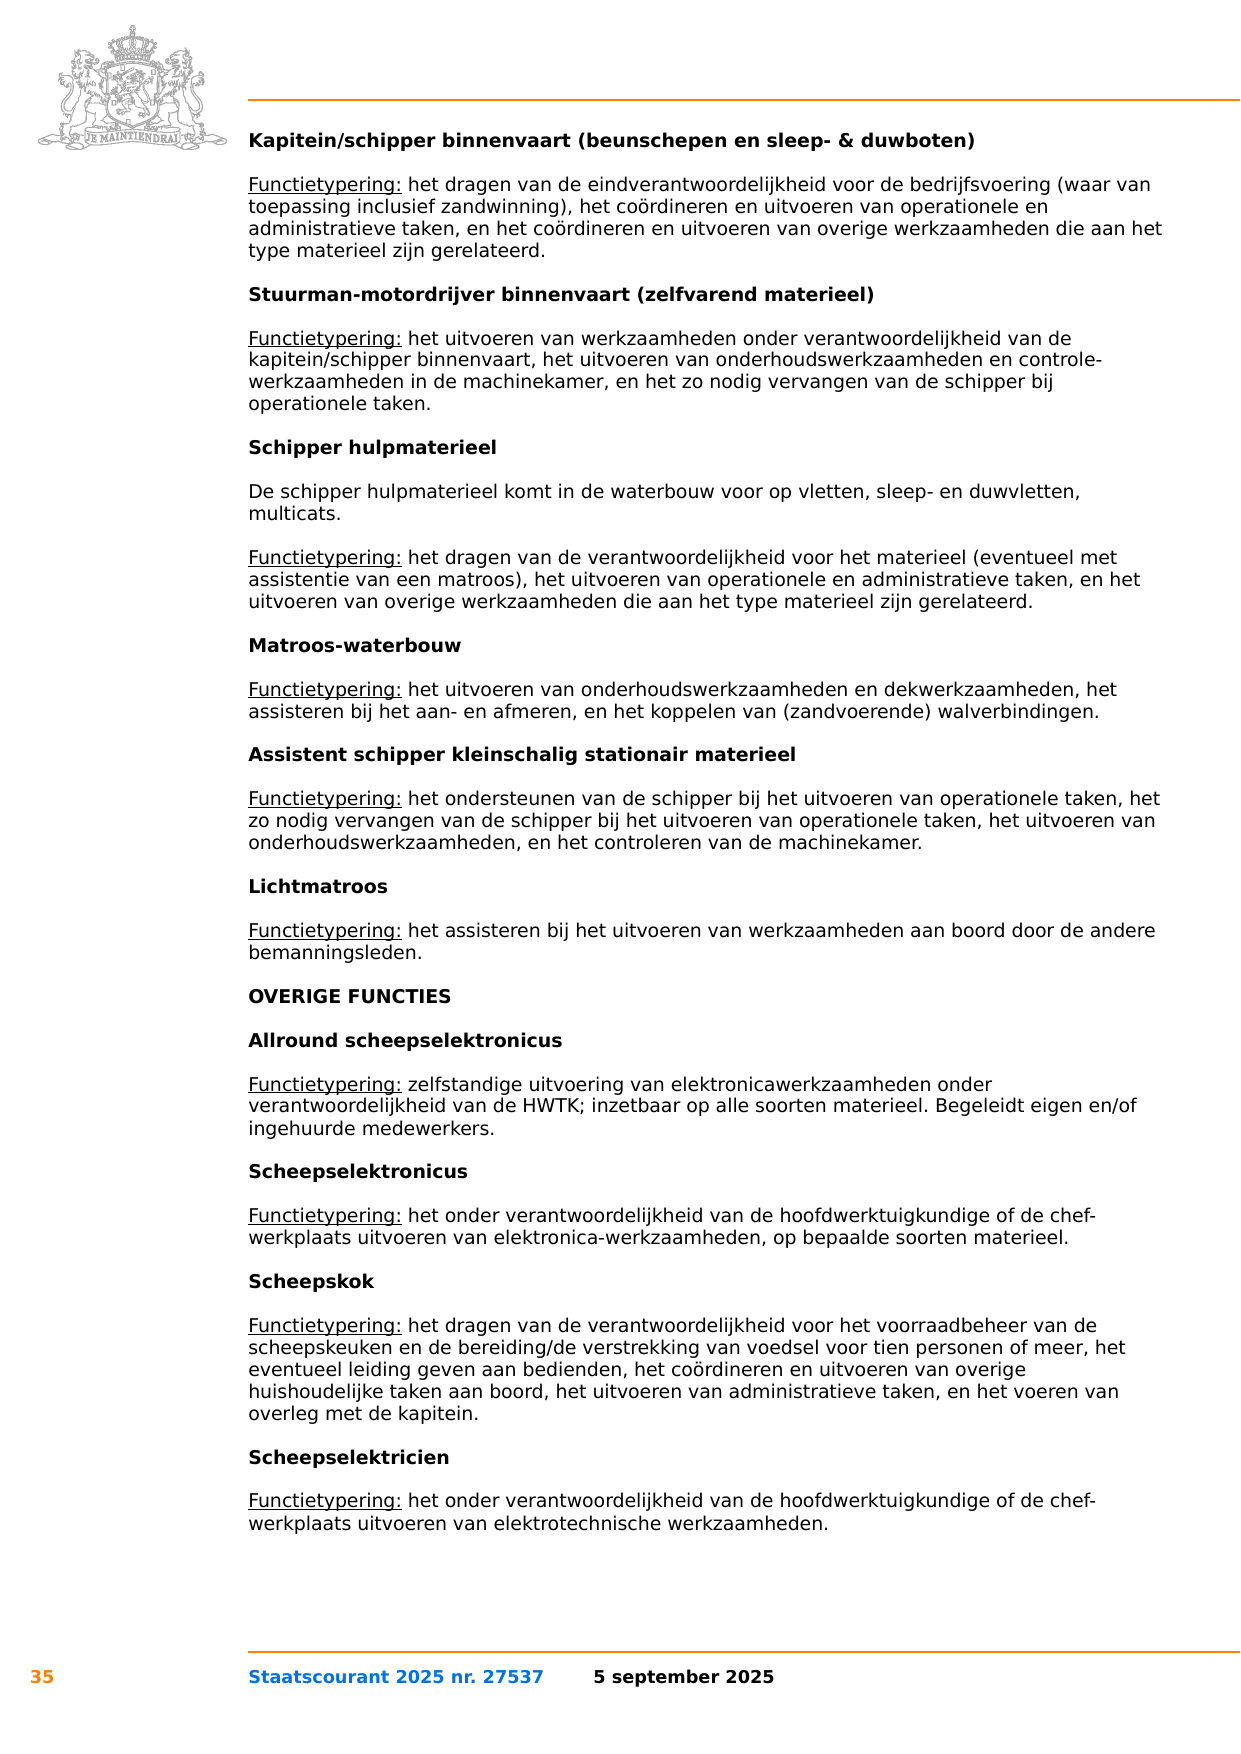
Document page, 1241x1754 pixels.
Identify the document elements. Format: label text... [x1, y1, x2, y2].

picture [38, 25, 227, 150]
text Functietypering: het assisteren bij het uitvoeren van werkzaamheden aan boord door de andere bemanningsleden. [248, 920, 1163, 964]
text Functietypering: het onder verantwoordelijkheid van de hoofdwerktuigkundige of de chef-werkplaats uitvoeren van elektronica-werkzaamheden, op bepaalde soorten materieel. [248, 1205, 1163, 1249]
subtitle Matroos-waterbouw [248, 635, 1163, 657]
text De schipper hulpmaterieel komt in de waterbouw voor op vletten, sleep- en duwvletten, multicats. [248, 481, 1163, 525]
subtitle Kapitein/schipper binnenvaart (beunschepen en sleep- & duwboten) [248, 130, 1163, 152]
text Functietypering: het onder verantwoordelijkheid van de hoofdwerktuigkundige of de chef-werkplaats uitvoeren van elektrotechnische werkzaamheden. [248, 1490, 1163, 1534]
text Functietypering: het uitvoeren van onderhoudswerkzaamheden en dekwerkzaamheden, het assisteren bij het aan- en afmeren, en het koppelen van (zandvoerende) walverbindingen. [248, 678, 1163, 722]
text Functietypering: het uitvoeren van werkzaamheden onder verantwoordelijkheid van de kapitein/schipper binnenvaart, het uitvoeren van onderhoudswerkzaamheden en controle-werkzaamheden in de machinekamer, en het zo nodig vervangen van de schipper bij operationele taken. [248, 327, 1163, 415]
text Functietypering: het dragen van de verantwoordelijkheid voor het voorraadbeheer van de scheepskeuken en de bereiding/de verstrekking van voedsel voor tien personen of meer, het eventueel leiding geven aan bedienden, het coördineren en uitvoeren van overige huishoudelijke taken aan boord, het uitvoeren van administratieve taken, en het voeren van overleg met de kapitein. [248, 1315, 1163, 1425]
subtitle Assistent schipper kleinschalig stationair materieel [248, 744, 1163, 766]
text Functietypering: zelfstandige uitvoering van elektronicawerkzaamheden onder verantwoordelijkheid van de HWTK; inzetbaar op alle soorten materieel. Begeleidt eigen en/of ingehuurde medewerkers. [248, 1073, 1163, 1139]
subtitle Scheepselektronicus [248, 1161, 1163, 1183]
subtitle Schipper hulpmaterieel [248, 437, 1163, 459]
text Functietypering: het ondersteunen van de schipper bij het uitvoeren van operationele taken, het zo nodig vervangen van de schipper bij het uitvoeren van operationele taken, het uitvoeren van onderhoudswerkzaamheden, en het controleren van de machinekamer. [248, 788, 1163, 854]
subtitle Allround scheepselektronicus [248, 1029, 1163, 1052]
subtitle OVERIGE FUNCTIES [248, 986, 1163, 1008]
subtitle Stuurman-motordrijver binnenvaart (zelfvarend materieel) [248, 283, 1163, 306]
text Functietypering: het dragen van de verantwoordelijkheid voor het materieel (eventueel met assistentie van een matroos), het uitvoeren van operationele en administratieve taken, en het uitvoeren van overige werkzaamheden die aan het type materieel zijn gerelateerd. [248, 547, 1163, 613]
subtitle Scheepskok [248, 1271, 1163, 1293]
text Functietypering: het dragen van de eindverantwoordelijkheid voor de bedrijfsvoering (waar van toepassing inclusief zandwinning), het coördineren en uitvoeren van operationele en administratieve taken, en het coördineren en uitvoeren van overige werkzaamheden die aan het type materieel zijn gerelateerd. [248, 174, 1163, 262]
subtitle Scheepselektricien [248, 1447, 1163, 1468]
subtitle Lichtmatroos [248, 876, 1163, 898]
